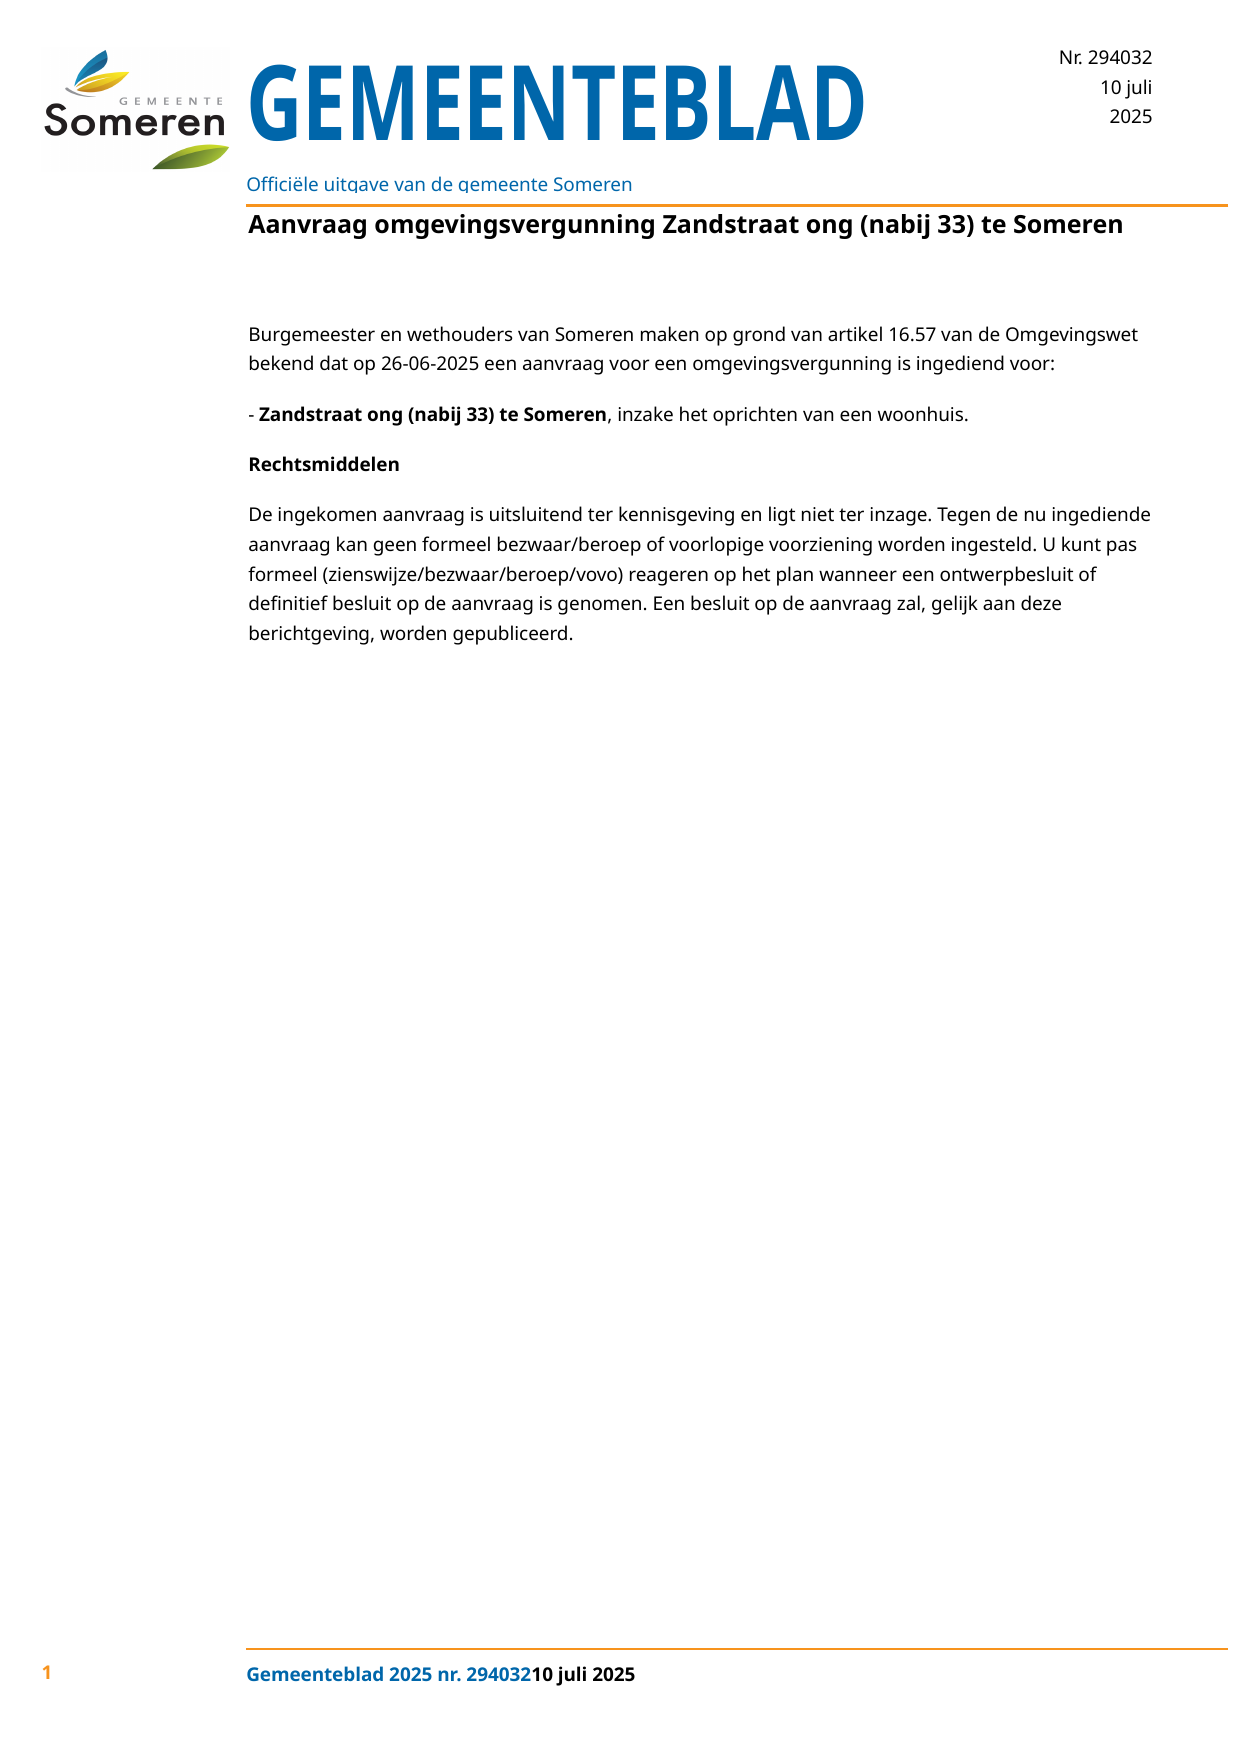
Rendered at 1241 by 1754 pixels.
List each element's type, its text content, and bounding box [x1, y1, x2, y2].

text Aanvraag omgevingsvergunning Zandstraat ong (nabij 33) te Someren [248, 207, 1152, 241]
text - Zandstraat ong (nabij 33) te Someren, inzake het oprichten van een woonhuis. [248, 401, 1152, 426]
text Burgemeester en wethouders van Someren maken op grond van artikel 16.57 van de Omgevingswet bekend dat op 26-06-2025 een aanvraag voor een omgevingsvergunning is ingediend voor: [248, 321, 1152, 376]
text De ingekomen aanvraag is uitsluitend ter kennisgeving en ligt niet ter inzage. Tegen de nu ingediende aanvraag kan geen formeel bezwaar/beroep of voorlopige voorziening worden ingesteld. U kunt pas formeel (zienswijze/bezwaar/beroep/vovo) reageren op het plan wanneer een ontwerpbesluit of definitief besluit op de aanvraag is genomen. Een besluit op de aanvraag zal, gelijk aan deze berichtgeving, worden gepubliceerd. [248, 502, 1152, 646]
picture [41, 47, 231, 172]
text Rechtsmiddelen [248, 451, 1152, 477]
